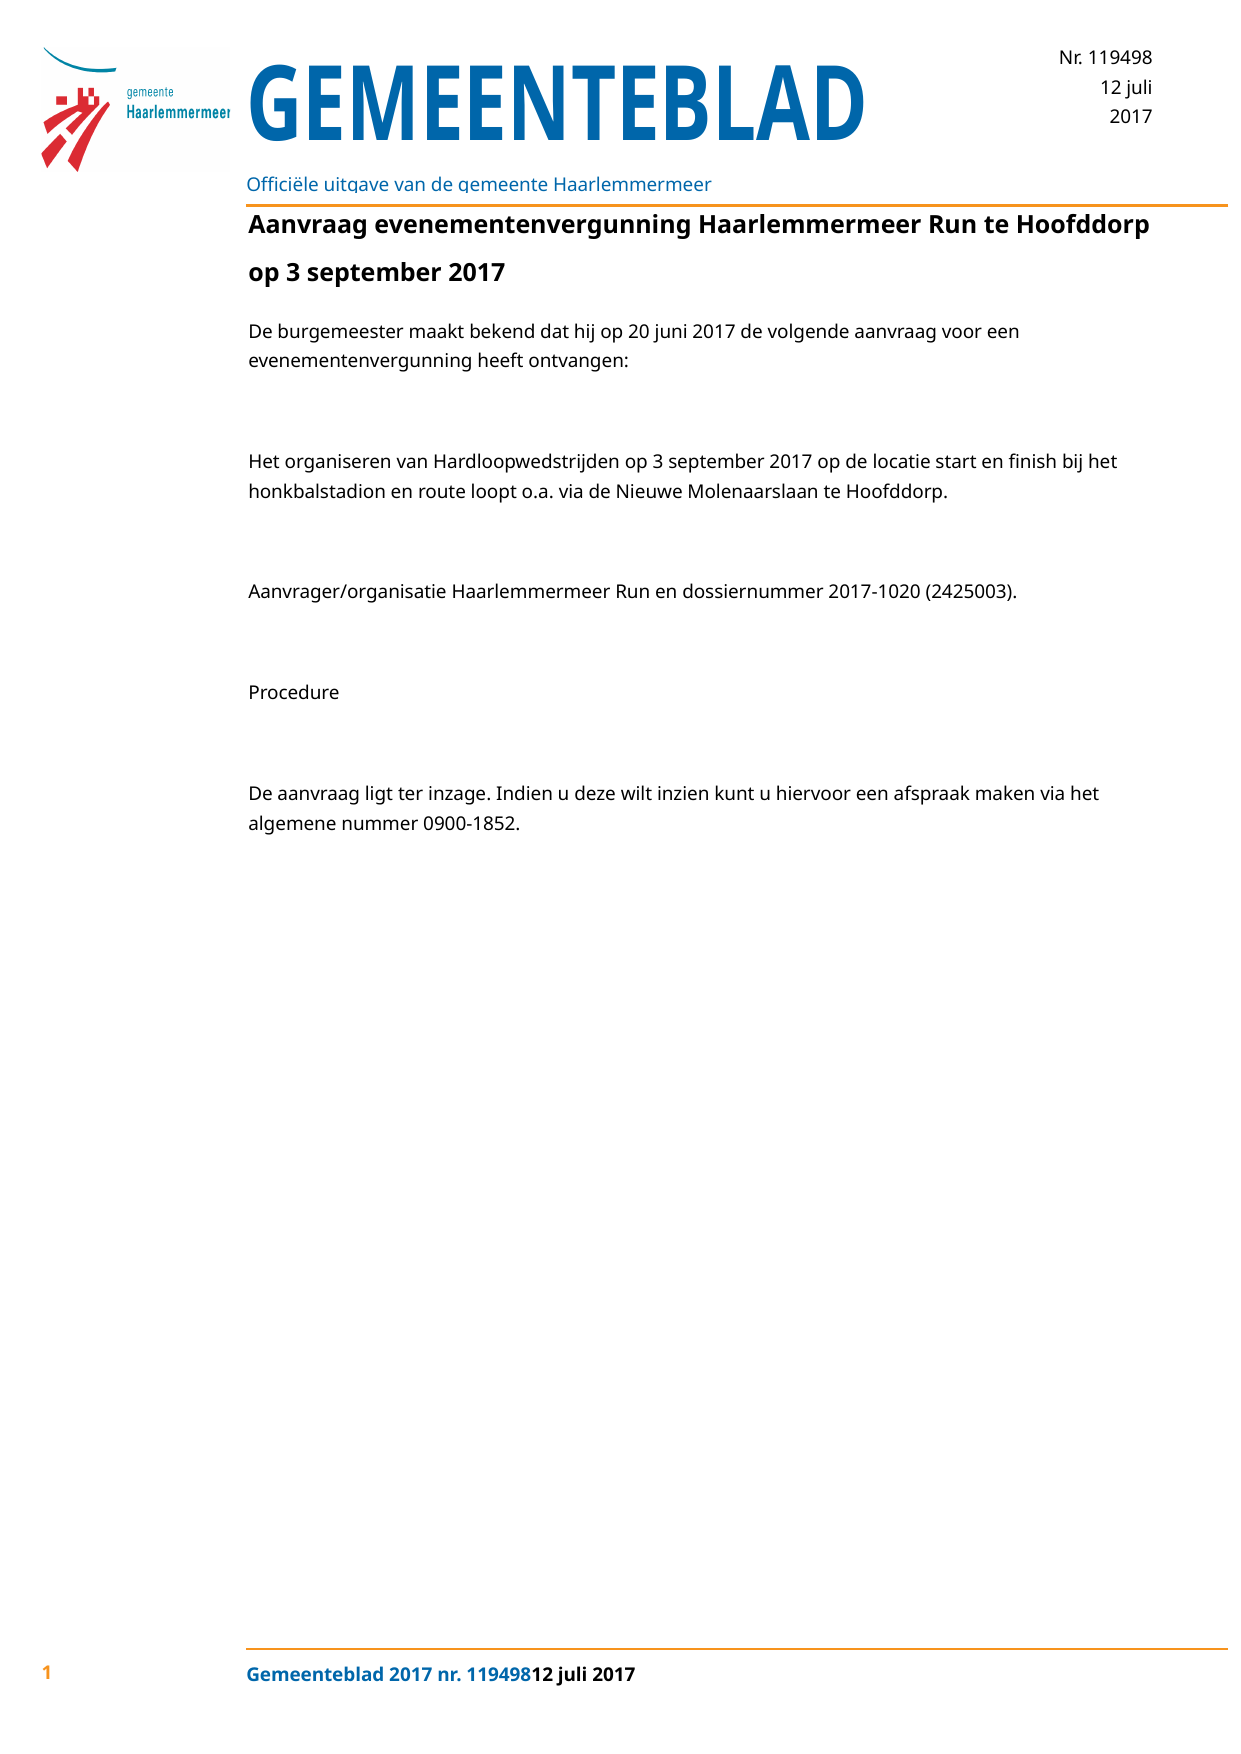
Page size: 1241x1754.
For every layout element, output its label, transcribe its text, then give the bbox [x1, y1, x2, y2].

text De burgemeester maakt bekend dat hij op 20 juni 2017 de volgende aanvraag voor een evenementenvergunning heeft ontvangen: [248, 318, 1152, 373]
text Aanvraag evenementenvergunning Haarlemmermeer Run te Hoofddorp op 3 september 2017 [248, 207, 1152, 288]
text Procedure [248, 679, 1152, 705]
text De aanvraag ligt ter inzage. Indien u deze wilt inzien kunt u hiervoor een afspraak maken via het algemene nummer 0900-1852. [248, 780, 1152, 836]
picture [41, 47, 231, 172]
text Aanvrager/organisatie Haarlemmermeer Run en dossiernummer 2017-1020 (2425003). [248, 579, 1152, 604]
text Het organiseren van Hardloopwedstrijden op 3 september 2017 op de locatie start en finish bij het honkbalstadion en route loopt o.a. via de Nieuwe Molenaarslaan te Hoofddorp. [248, 448, 1152, 504]
